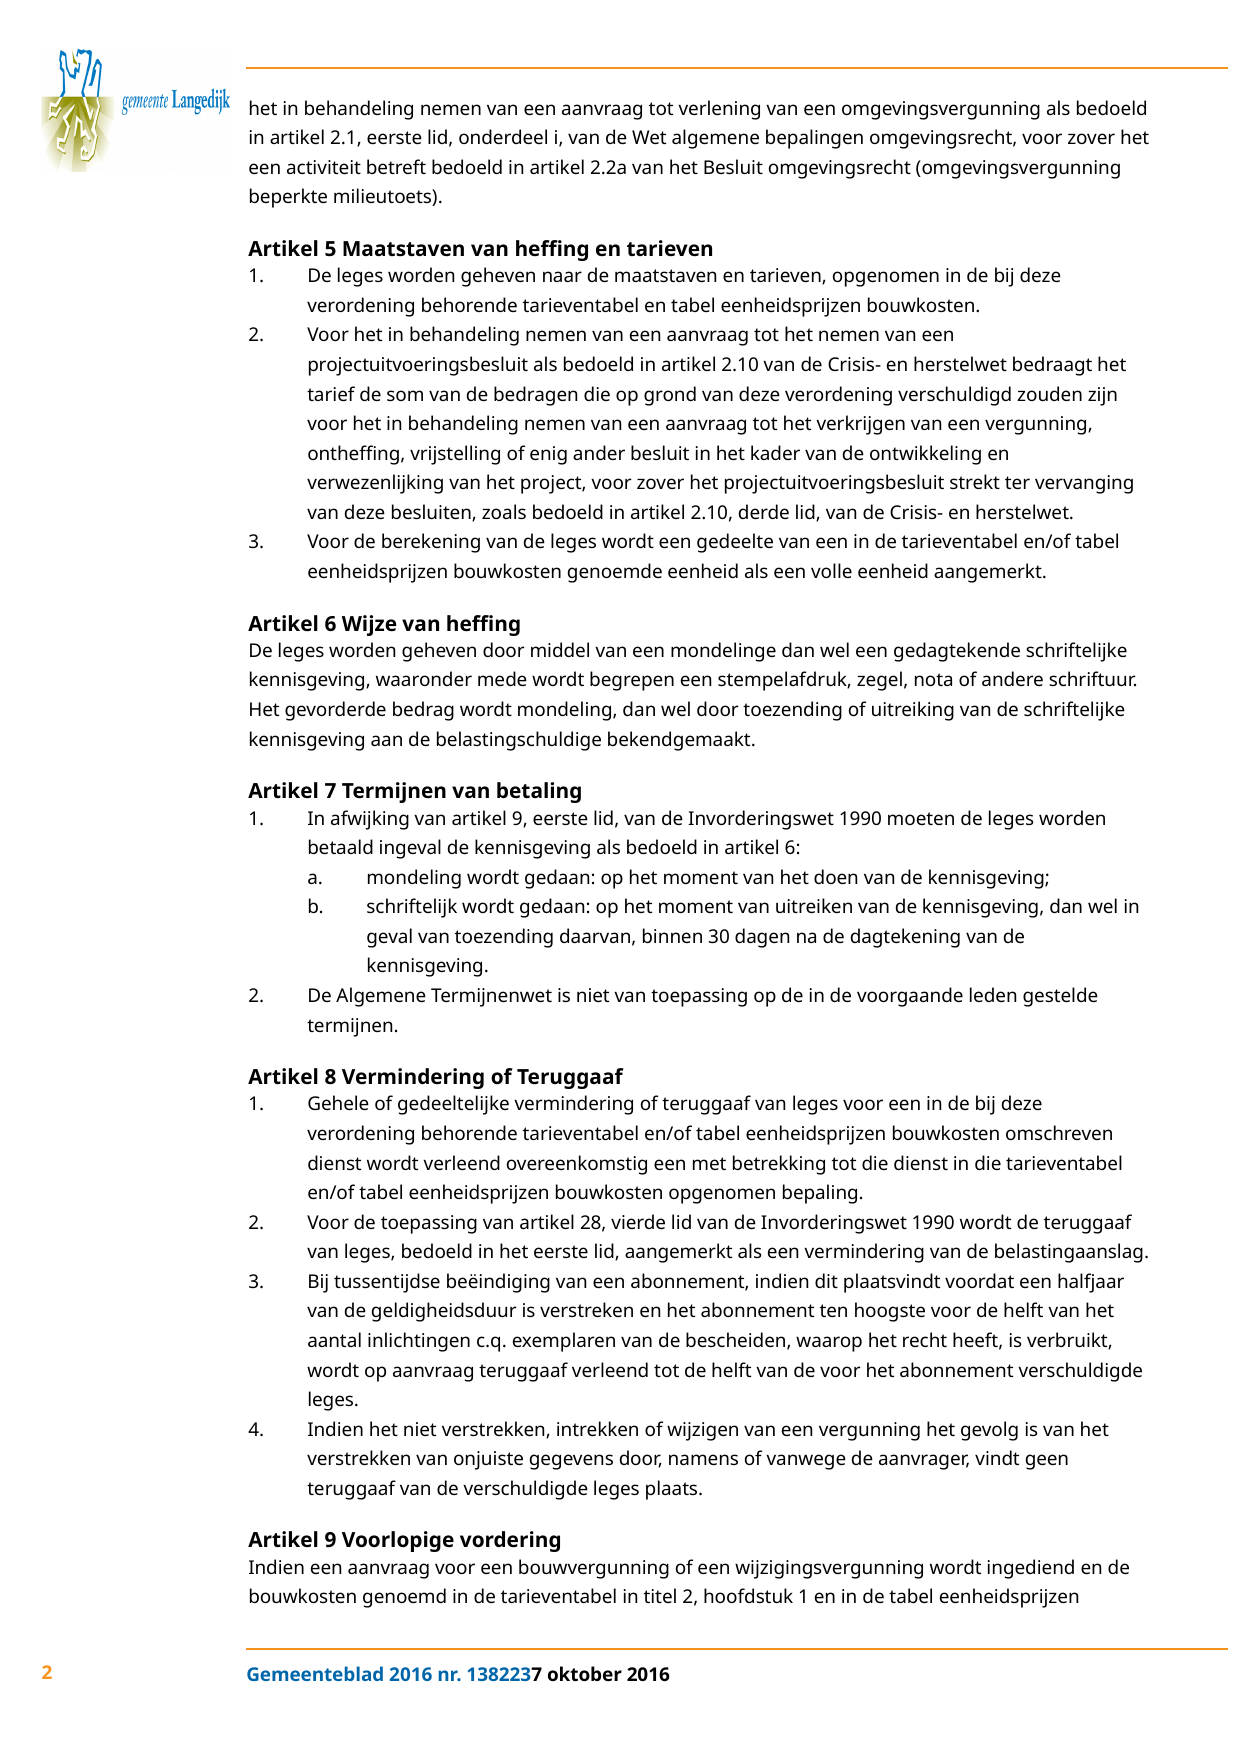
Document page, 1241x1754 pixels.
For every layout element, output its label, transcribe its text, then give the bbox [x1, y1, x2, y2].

list De Algemene Termijnenwet is niet van toepassing op de in de voorgaande leden gestelde termijnen. [248, 982, 1152, 1037]
text Indien een aanvraag voor een bouwvergunning of een wijzigingsvergunning wordt ingediend en de bouwkosten genoemd in de tarieventabel in titel 2, hoofdstuk 1 en in de tabel eenheidsprijzen [248, 1554, 1152, 1609]
list mondeling wordt gedaan: op het moment van het doen van de kennisgeving; [307, 864, 1152, 889]
list Indien het niet verstrekken, intrekken of wijzigen van een vergunning het gevolg is van het verstrekken van onjuiste gegevens door, namens of vanwege de aanvrager, vindt geen teruggaaf van de verschuldigde leges plaats. [248, 1416, 1152, 1501]
list Voor de toepassing van artikel 28, vierde lid van de Invorderingswet 1990 wordt de teruggaaf van leges, bedoeld in het eerste lid, aangemerkt als een vermindering van de belastingaanslag. [248, 1209, 1152, 1264]
text Artikel 6 Wijze van heffing [248, 609, 1152, 637]
text Artikel 5 Maatstaven van heffing en tarieven [248, 234, 1152, 262]
text Artikel 7 Termijnen van betaling [248, 776, 1152, 805]
list De leges worden geheven naar de maatstaven en tarieven, opgenomen in de bij deze verordening behorende tarieventabel en tabel eenheidsprijzen bouwkosten. [248, 262, 1152, 318]
list schriftelijk wordt gedaan: op het moment van uitreiken van de kennisgeving, dan wel in geval van toezending daarvan, binnen 30 dagen na de dagtekening van de kennisgeving. [307, 893, 1152, 978]
list Gehele of gedeeltelijke vermindering of teruggaaf van leges voor een in de bij deze verordening behorende tarieventabel en/of tabel eenheidsprijzen bouwkosten omschreven dienst wordt verleend overeenkomstig een met betrekking tot die dienst in die tarieventabel en/of tabel eenheidsprijzen bouwkosten opgenomen bepaling. [248, 1091, 1152, 1205]
text De leges worden geheven door middel van een mondelinge dan wel een gedagtekende schriftelijke kennisgeving, waaronder mede wordt begrepen een stempelafdruk, zegel, nota of andere schriftuur. Het gevorderde bedrag wordt mondeling, dan wel door toezending of uitreiking van de schriftelijke kennisgeving aan de belastingschuldige bekendgemaakt. [248, 637, 1152, 752]
list Voor het in behandeling nemen van een aanvraag tot het nemen van een projectuitvoeringsbesluit als bedoeld in artikel 2.10 van de Crisis- en herstelwet bedraagt het tarief de som van de bedragen die op grond van deze verordening verschuldigd zouden zijn voor het in behandeling nemen van een aanvraag tot het verkrijgen van een vergunning, ontheffing, vrijstelling of enig ander besluit in het kader van de ontwikkeling en verwezenlijking van het project, voor zover het projectuitvoeringsbesluit strekt ter vervanging van deze besluiten, zoals bedoeld in artikel 2.10, derde lid, van de Crisis- en herstelwet. [248, 322, 1152, 525]
list In afwijking van artikel 9, eerste lid, van de Invorderingswet 1990 moeten de leges worden betaald ingeval de kennisgeving als bedoeld in artikel 6: [248, 805, 1152, 860]
list Bij tussentijdse beëindiging van een abonnement, indien dit plaatsvindt voordat een halfjaar van de geldigheidsduur is verstreken en het abonnement ten hoogste voor de helft van het aantal inlichtingen c.q. exemplaren van de bescheiden, waarop het recht heeft, is verbruikt, wordt op aanvraag teruggaaf verleend tot de helft van de voor het abonnement verschuldigde leges. [248, 1268, 1152, 1412]
list Voor de berekening van de leges wordt een gedeelte van een in de tarieventabel en/of tabel eenheidsprijzen bouwkosten genoemde eenheid als een volle eenheid aangemerkt. [248, 529, 1152, 584]
picture [41, 47, 231, 172]
text het in behandeling nemen van een aanvraag tot verlening van een omgevingsvergunning als bedoeld in artikel 2.1, eerste lid, onderdeel i, van de Wet algemene bepalingen omgevingsrecht, voor zover het een activiteit betreft bedoeld in artikel 2.2a van het Besluit omgevingsrecht (omgevingsvergunning beperkte milieutoets). [248, 95, 1152, 209]
text Artikel 9 Voorlopige vordering [248, 1526, 1152, 1554]
text Artikel 8 Vermindering of Teruggaaf [248, 1062, 1152, 1091]
